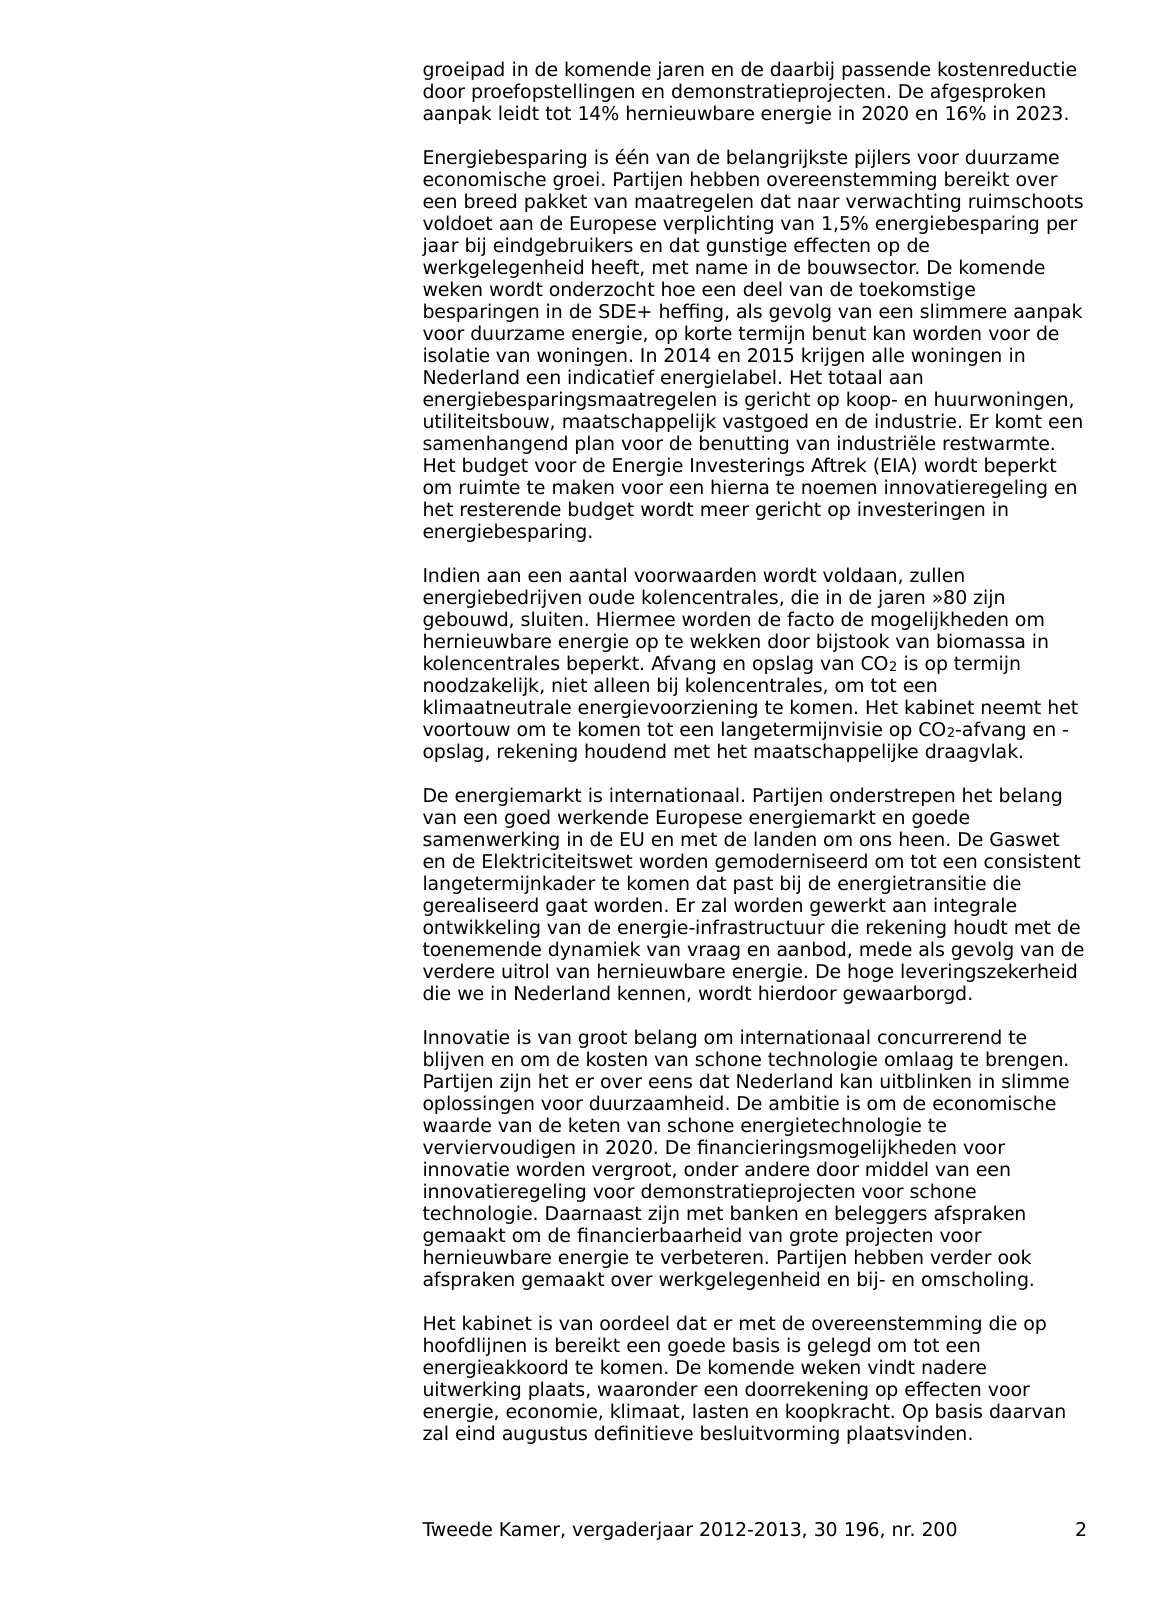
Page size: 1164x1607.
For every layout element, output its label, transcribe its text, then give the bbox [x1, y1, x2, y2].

text Het kabinet is van oordeel dat er met de overeenstemming die op hoofdlijnen is bereikt een goede basis is gelegd om tot een energieakkoord te komen. De komende weken vindt nadere uitwerking plaats, waaronder een doorrekening op effecten voor energie, economie, klimaat, lasten en koopkracht. Op basis daarvan zal eind augustus definitieve besluitvorming plaatsvinden. [422, 1313, 1087, 1445]
text Innovatie is van groot belang om internationaal concurrerend te blijven en om de kosten van schone technologie omlaag te brengen. Partijen zijn het er over eens dat Nederland kan uitblinken in slimme oplossingen voor duurzaamheid. De ambitie is om de economische waarde van de keten van schone energietechnologie te verviervoudigen in 2020. De financieringsmogelijkheden voor innovatie worden vergroot, onder andere door middel van een innovatieregeling voor demonstratieprojecten voor schone technologie. Daarnaast zijn met banken en beleggers afspraken gemaakt om de financierbaarheid van grote projecten voor hernieuwbare energie te verbeteren. Partijen hebben verder ook afspraken gemaakt over werkgelegenheid en bij- en omscholing. [422, 1027, 1087, 1291]
text Energiebesparing is één van de belangrijkste pijlers voor duurzame economische groei. Partijen hebben overeenstemming bereikt over een breed pakket van maatregelen dat naar verwachting ruimschoots voldoet aan de Europese verplichting van 1,5% energiebesparing per jaar bij eindgebruikers en dat gunstige effecten op de werkgelegenheid heeft, met name in de bouwsector. De komende weken wordt onderzocht hoe een deel van de toekomstige besparingen in de SDE+ heffing, als gevolg van een slimmere aanpak voor duurzame energie, op korte termijn benut kan worden voor de isolatie van woningen. In 2014 en 2015 krijgen alle woningen in Nederland een indicatief energielabel. Het totaal aan energiebesparingsmaatregelen is gericht op koop- en huurwoningen, utiliteitsbouw, maatschappelijk vastgoed en de industrie. Er komt een samenhangend plan voor de benutting van industriële restwarmte. Het budget voor de Energie Investerings Aftrek (EIA) wordt beperkt om ruimte te maken voor een hierna te noemen innovatieregeling en het resterende budget wordt meer gericht op investeringen in energiebesparing. [422, 147, 1087, 543]
text Indien aan een aantal voorwaarden wordt voldaan, zullen energiebedrijven oude kolencentrales, die in de jaren »80 zijn gebouwd, sluiten. Hiermee worden de facto de mogelijkheden om hernieuwbare energie op te wekken door bijstook van biomassa in kolencentrales beperkt. Afvang en opslag van CO2 is op termijn noodzakelijk, niet alleen bij kolencentrales, om tot een klimaatneutrale energievoorziening te komen. Het kabinet neemt het voortouw om te komen tot een langetermijnvisie op CO2-afvang en -opslag, rekening houdend met het maatschappelijke draagvlak. [422, 565, 1087, 763]
text groeipad in de komende jaren en de daarbij passende kostenreductie door proefopstellingen en demonstratieprojecten. De afgesproken aanpak leidt tot 14% hernieuwbare energie in 2020 en 16% in 2023. [422, 59, 1087, 125]
text De energiemarkt is internationaal. Partijen onderstrepen het belang van een goed werkende Europese energiemarkt en goede samenwerking in de EU en met de landen om ons heen. De Gaswet en de Elektriciteitswet worden gemoderniseerd om tot een consistent langetermijnkader te komen dat past bij de energietransitie die gerealiseerd gaat worden. Er zal worden gewerkt aan integrale ontwikkeling van de energie-infrastructuur die rekening houdt met de toenemende dynamiek van vraag en aanbod, mede als gevolg van de verdere uitrol van hernieuwbare energie. De hoge leveringszekerheid die we in Nederland kennen, wordt hierdoor gewaarborgd. [422, 785, 1087, 1005]
